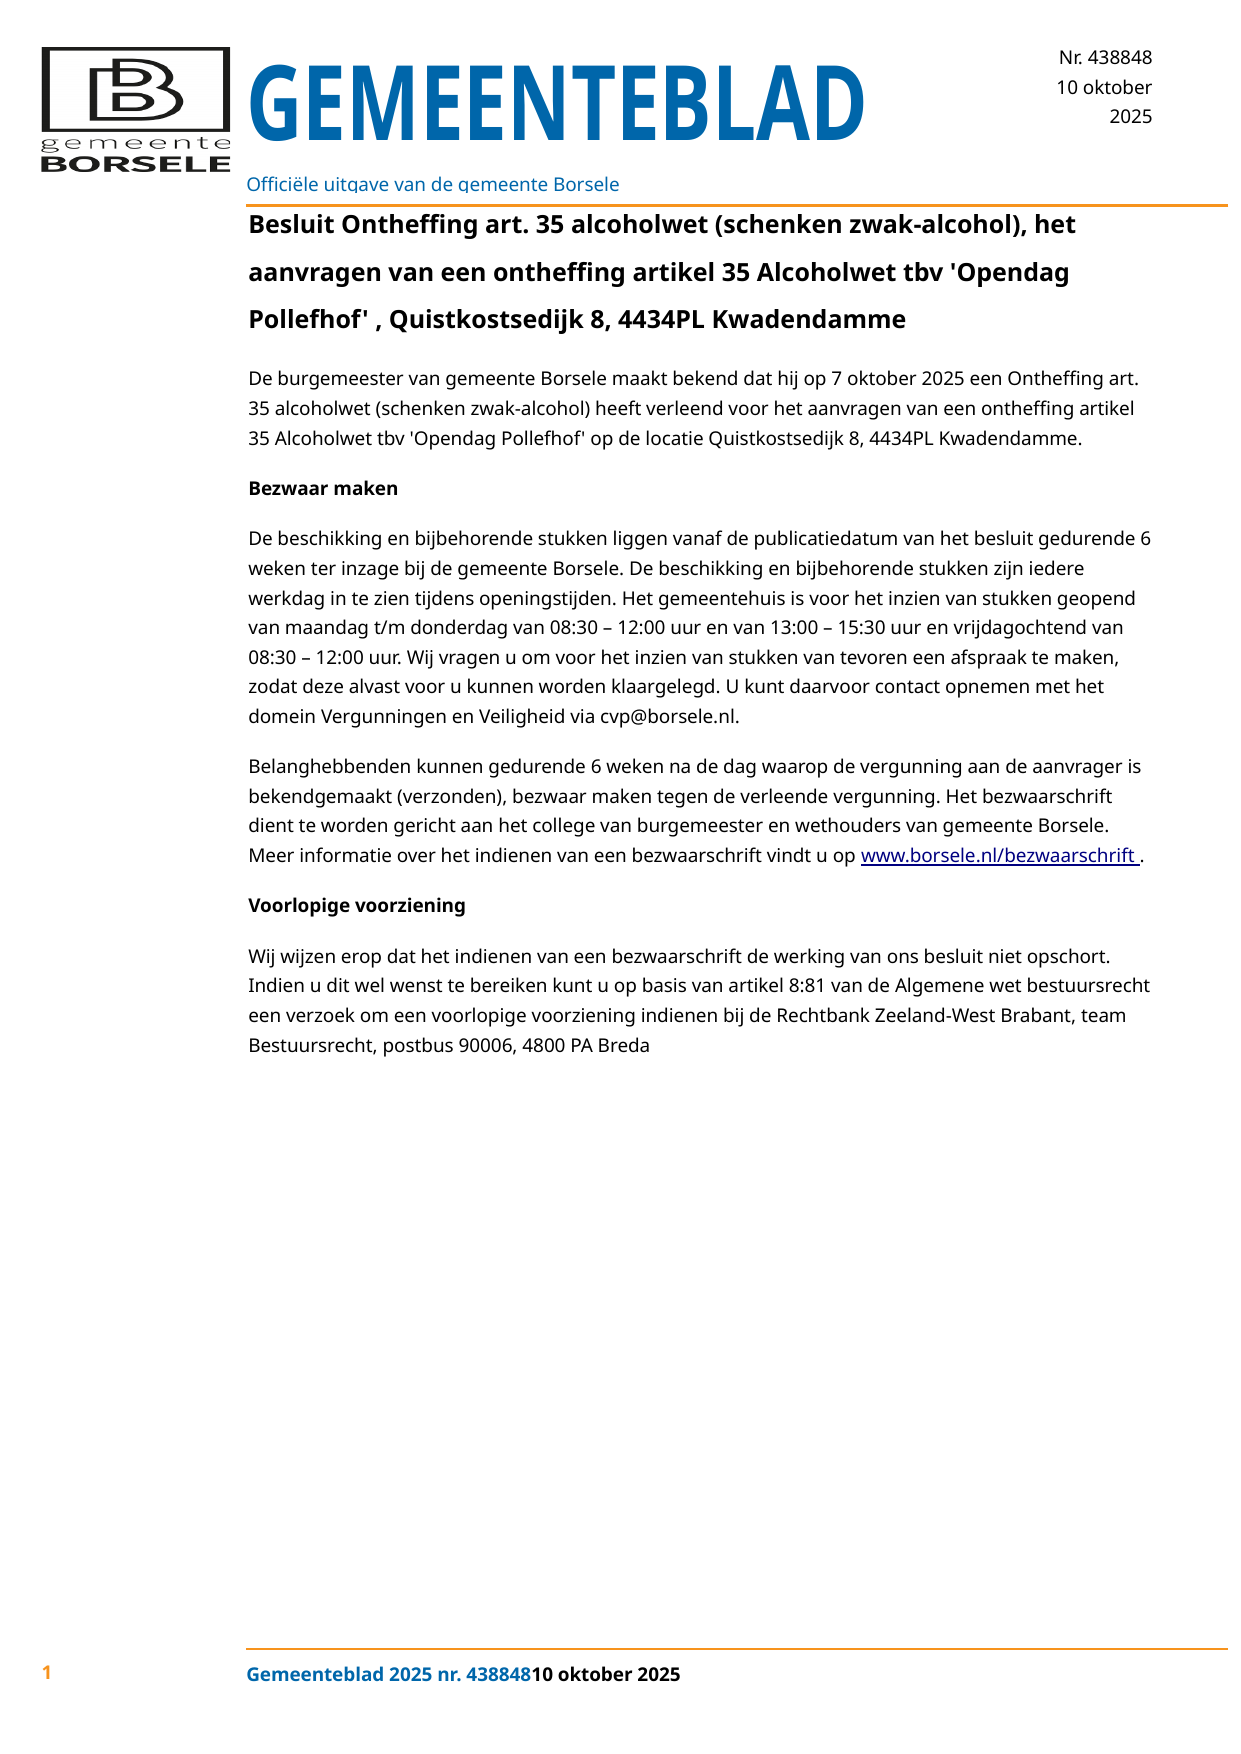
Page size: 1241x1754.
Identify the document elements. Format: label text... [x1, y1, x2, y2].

text Wij wijzen erop dat het indienen van een bezwaarschrift de werking van ons besluit niet opschort. Indien u dit wel wenst te bereiken kunt u op basis van artikel 8:81 van de Algemene wet bestuursrecht een verzoek om een voorlopige voorziening indienen bij de Rechtbank Zeeland-West Brabant, team Bestuursrecht, postbus 90006, 4800 PA Breda [248, 943, 1152, 1057]
text De burgemeester van gemeente Borsele maakt bekend dat hij op 7 oktober 2025 een Ontheffing art. 35 alcoholwet (schenken zwak-alcohol) heeft verleend voor het aanvragen van een ontheffing artikel 35 Alcoholwet tbv 'Opendag Pollefhof' op de locatie Quistkostsedijk 8, 4434PL Kwadendamme. [248, 366, 1152, 450]
text Voorlopige voorziening [248, 893, 1152, 918]
text Belanghebbenden kunnen gedurende 6 weken na de dag waarop de vergunning aan de aanvrager is bekendgemaakt (verzonden), bezwaar maken tegen de verleende vergunning. Het bezwaarschrift dient te worden gericht aan het college van burgemeester en wethouders van gemeente Borsele. Meer informatie over het indienen van een bezwaarschrift vindt u op www.borsele.nl/bezwaarschrift . [248, 753, 1152, 868]
text Bezwaar maken [248, 475, 1152, 501]
picture [41, 47, 231, 172]
text Besluit Ontheffing art. 35 alcoholwet (schenken zwak-alcohol), het aanvragen van een ontheffing artikel 35 Alcoholwet tbv 'Opendag Pollefhof' , Quistkostsedijk 8, 4434PL Kwadendamme [248, 207, 1152, 336]
text De beschikking en bijbehorende stukken liggen vanaf de publicatiedatum van het besluit gedurende 6 weken ter inzage bij de gemeente Borsele. De beschikking en bijbehorende stukken zijn iedere werkdag in te zien tijdens openingstijden. Het gemeentehuis is voor het inzien van stukken geopend van maandag t/m donderdag van 08:30 – 12:00 uur en van 13:00 – 15:30 uur en vrijdagochtend van 08:30 – 12:00 uur. Wij vragen u om voor het inzien van stukken van tevoren een afspraak te maken, zodat deze alvast voor u kunnen worden klaargelegd. U kunt daarvoor contact opnemen met het domein Vergunningen en Veiligheid via cvp@borsele.nl. [248, 526, 1152, 729]
